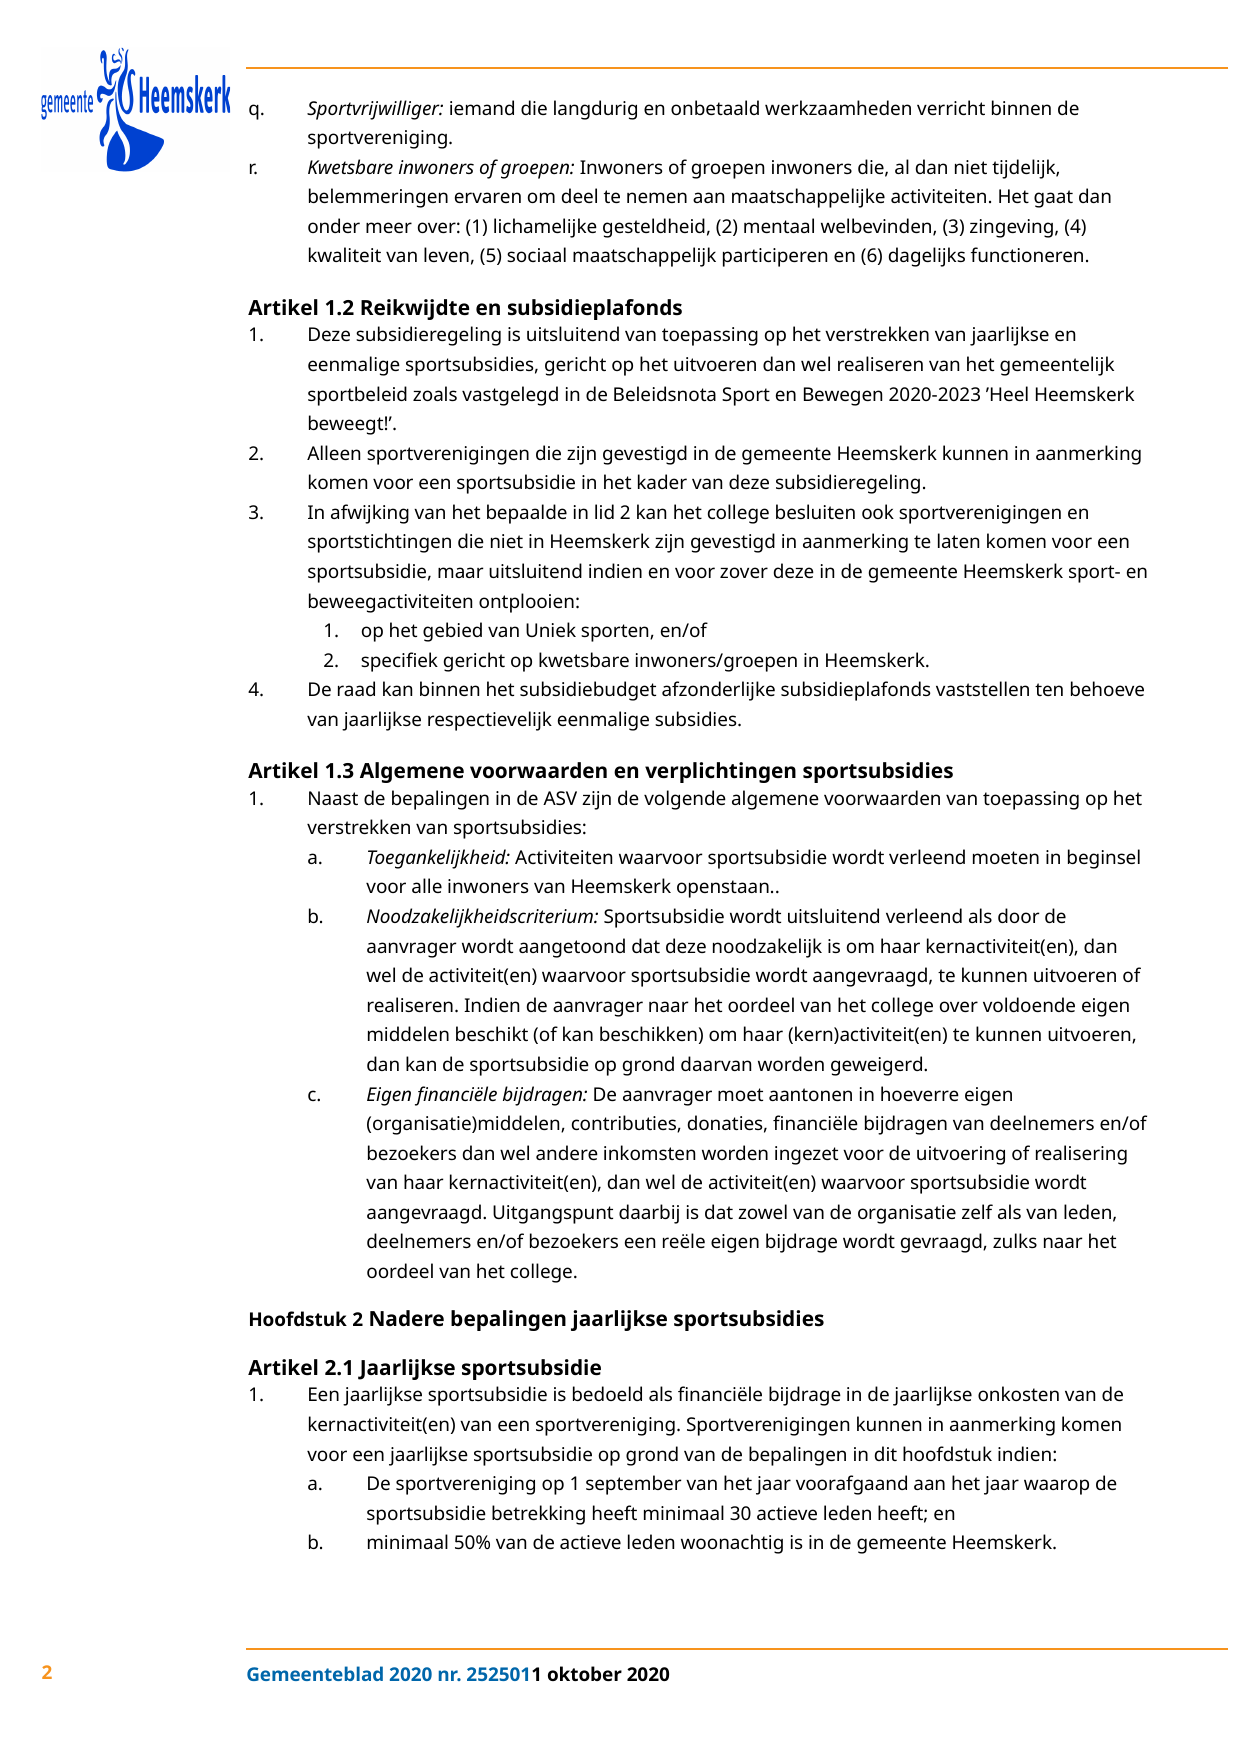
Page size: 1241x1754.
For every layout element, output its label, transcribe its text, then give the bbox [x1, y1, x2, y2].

list De raad kan binnen het subsidiebudget afzonderlijke subsidieplafonds vaststellen ten behoeve van jaarlijkse respectievelijk eenmalige subsidies. [248, 677, 1152, 732]
text Artikel 1.2 Reikwijdte en subsidieplafonds [248, 293, 1152, 322]
list Alleen sportverenigingen die zijn gevestigd in de gemeente Heemskerk kunnen in aanmerking komen voor een sportsubsidie in het kader van deze subsidieregeling. [248, 440, 1152, 495]
list minimaal 50% van de actieve leden woonachtig is in de gemeente Heemskerk. [307, 1529, 1152, 1555]
list specifiek gericht op kwetsbare inwoners/groepen in Heemskerk. [323, 647, 1152, 673]
list Eigen financiële bijdragen: De aanvrager moet aantonen in hoeverre eigen (organisatie)middelen, contributies, donaties, financiële bijdragen van deelnemers en/of bezoekers dan wel andere inkomsten worden ingezet voor de uitvoering of realisering van haar kernactiviteit(en), dan wel de activiteit(en) waarvoor sportsubsidie wordt aangevraagd. Uitgangspunt daarbij is dat zowel van de organisatie zelf als van leden, deelnemers en/of bezoekers een reële eigen bijdrage wordt gevraagd, zulks naar het oordeel van het college. [307, 1081, 1152, 1284]
list Sportvrijwilliger: iemand die langdurig en onbetaald werkzaamheden verricht binnen de sportvereniging. [248, 95, 1152, 150]
list Een jaarlijkse sportsubsidie is bedoeld als financiële bijdrage in de jaarlijkse onkosten van de kernactiviteit(en) van een sportvereniging. Sportverenigingen kunnen in aanmerking komen voor een jaarlijkse sportsubsidie op grond van de bepalingen in dit hoofdstuk indien: [248, 1382, 1152, 1467]
list Kwetsbare inwoners of groepen: Inwoners of groepen inwoners die, al dan niet tijdelijk, belemmeringen ervaren om deel te nemen aan maatschappelijke activiteiten. Het gaat dan onder meer over: (1) lichamelijke gesteldheid, (2) mentaal welbevinden, (3) zingeving, (4) kwaliteit van leven, (5) sociaal maatschappelijk participeren en (6) dagelijks functioneren. [248, 154, 1152, 268]
text Artikel 2.1 Jaarlijkse sportsubsidie [248, 1353, 1152, 1382]
text Artikel 1.3 Algemene voorwaarden en verplichtingen sportsubsidies [248, 757, 1152, 785]
list op het gebied van Uniek sporten, en/of [323, 617, 1152, 643]
list Noodzakelijkheidscriterium: Sportsubsidie wordt uitsluitend verleend als door de aanvrager wordt aangetoond dat deze noodzakelijk is om haar kernactiviteit(en), dan wel de activiteit(en) waarvoor sportsubsidie wordt aangevraagd, te kunnen uitvoeren of realiseren. Indien de aanvrager naar het oordeel van het college over voldoende eigen middelen beschikt (of kan beschikken) om haar (kern)activiteit(en) te kunnen uitvoeren, dan kan de sportsubsidie op grond daarvan worden geweigerd. [307, 903, 1152, 1077]
picture [41, 47, 231, 172]
list In afwijking van het bepaalde in lid 2 kan het college besluiten ook sportverenigingen en sportstichtingen die niet in Heemskerk zijn gevestigd in aanmerking te laten komen voor een sportsubsidie, maar uitsluitend indien en voor zover deze in de gemeente Heemskerk sport- en beweegactiviteiten ontplooien: [248, 499, 1152, 613]
list De sportvereniging op 1 september van het jaar voorafgaand aan het jaar waarop de sportsubsidie betrekking heeft minimaal 30 actieve leden heeft; en [307, 1470, 1152, 1526]
list Toegankelijkheid: Activiteiten waarvoor sportsubsidie wordt verleend moeten in beginsel voor alle inwoners van Heemskerk openstaan.. [307, 844, 1152, 899]
list Naast de bepalingen in de ASV zijn de volgende algemene voorwaarden van toepassing op het verstrekken van sportsubsidies: [248, 785, 1152, 840]
list Deze subsidieregeling is uitsluitend van toepassing op het verstrekken van jaarlijkse en eenmalige sportsubsidies, gericht op het uitvoeren dan wel realiseren van het gemeentelijk sportbeleid zoals vastgelegd in de Beleidsnota Sport en Bewegen 2020-2023 ’Heel Heemskerk beweegt!’. [248, 322, 1152, 436]
text Hoofdstuk 2 Nadere bepalingen jaarlijkse sportsubsidies [248, 1304, 1152, 1332]
